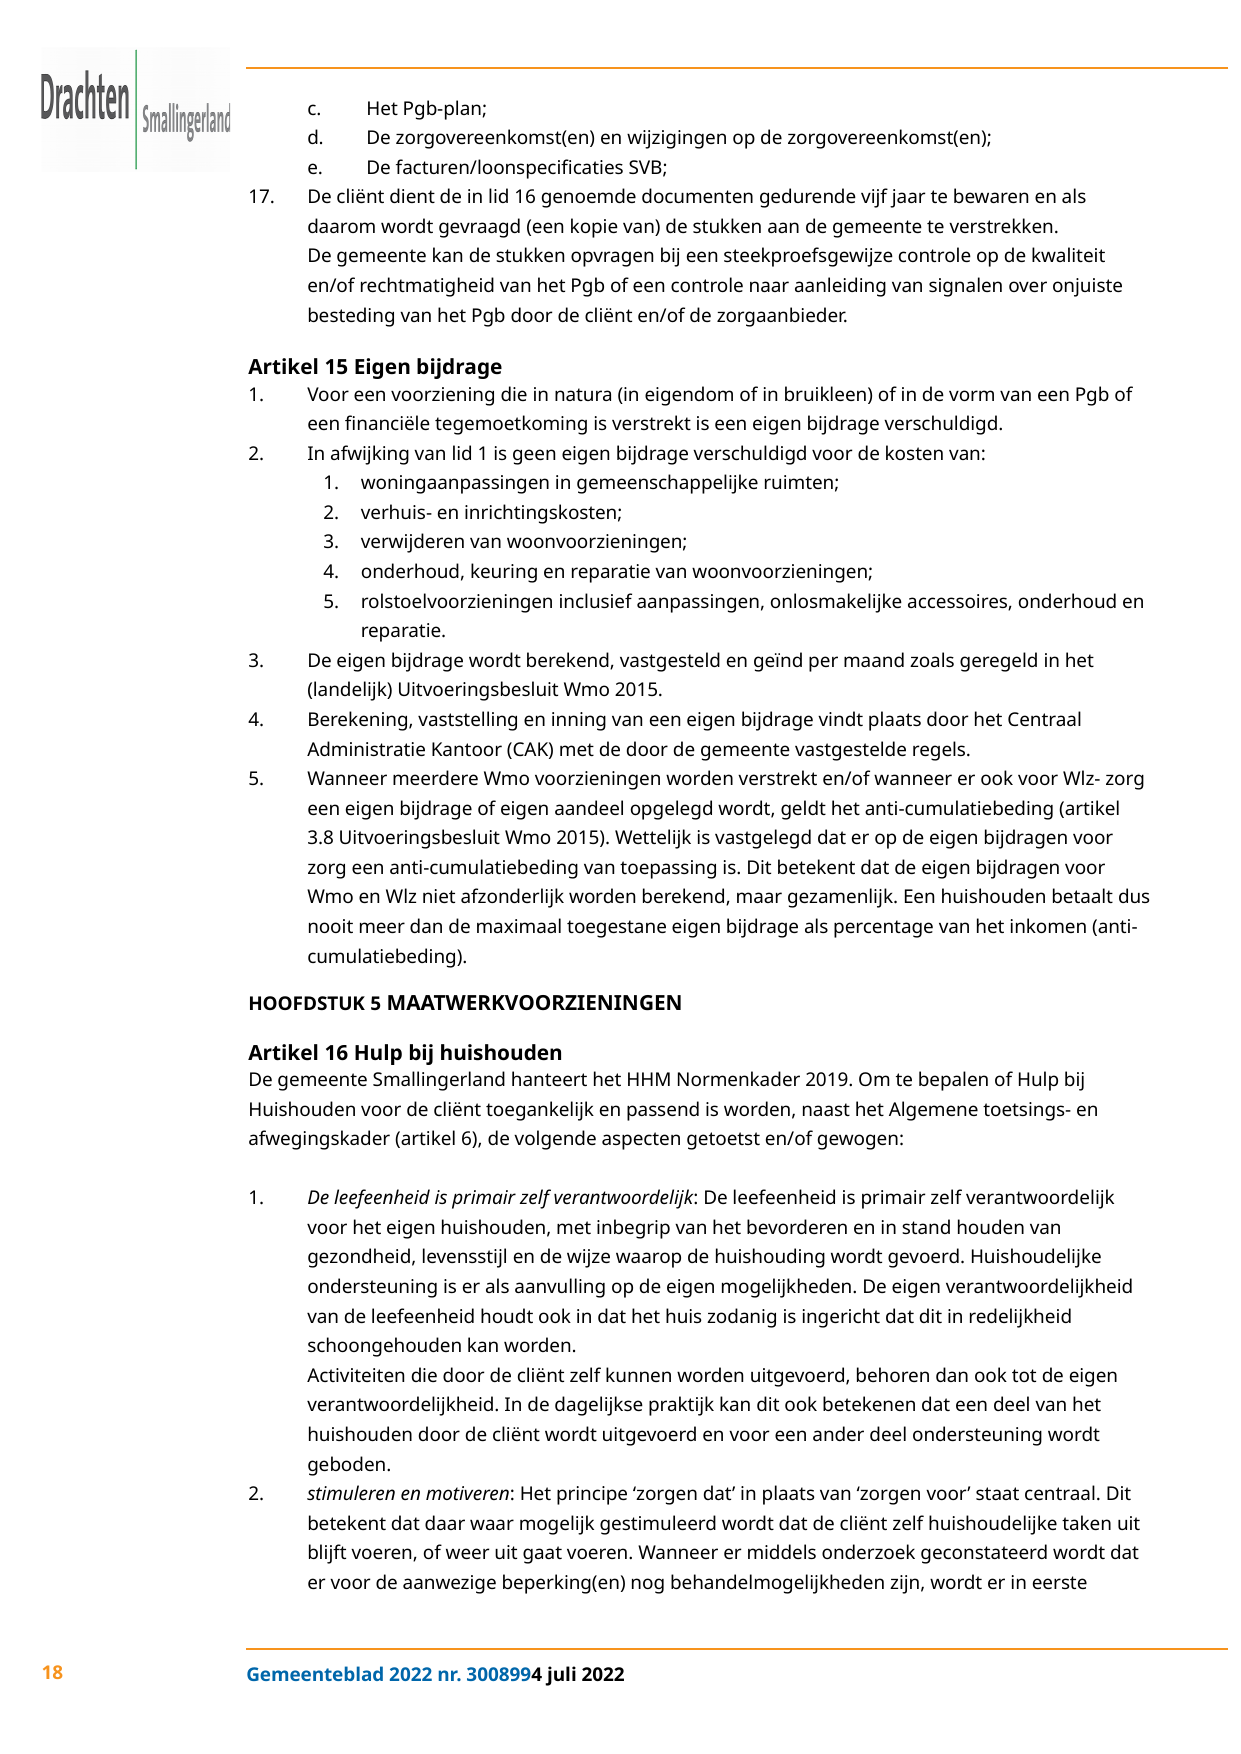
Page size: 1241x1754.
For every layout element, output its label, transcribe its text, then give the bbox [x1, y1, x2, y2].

picture [41, 47, 231, 172]
text Artikel 15 Eigen bijdrage [248, 352, 1152, 381]
list Het Pgb-plan; [307, 95, 1152, 121]
text Artikel 16 Hulp bij huishouden [248, 1038, 1152, 1066]
list Activiteiten die door de cliënt zelf kunnen worden uitgevoerd, behoren dan ook tot de eigen verantwoordelijkheid. In de dagelijkse praktijk kan dit ook betekenen dat een deel van het huishouden door de cliënt wordt uitgevoerd en voor een ander deel ondersteuning wordt geboden. [248, 1362, 1152, 1476]
list De zorgovereenkomst(en) en wijzigingen op de zorgovereenkomst(en); [307, 124, 1152, 150]
text De gemeente Smallingerland hanteert het HHM Normenkader 2019. Om te bepalen of Hulp bij Huishouden voor de cliënt toegankelijk en passend is worden, naast het Algemene toetsings- en afwegingskader (artikel 6), de volgende aspecten getoetst en/of gewogen: [248, 1066, 1152, 1151]
list rolstoelvoorzieningen inclusief aanpassingen, onlosmakelijke accessoires, onderhoud en reparatie. [323, 588, 1152, 643]
list Wanneer meerdere Wmo voorzieningen worden verstrekt en/of wanneer er ook voor Wlz- zorg een eigen bijdrage of eigen aandeel opgelegd wordt, geldt het anti-cumulatiebeding (artikel 3.8 Uitvoeringsbesluit Wmo 2015). Wettelijk is vastgelegd dat er op de eigen bijdragen voor zorg een anti-cumulatiebeding van toepassing is. Dit betekent dat de eigen bijdragen voor Wmo en Wlz niet afzonderlijk worden berekend, maar gezamenlijk. Een huishouden betaalt dus nooit meer dan de maximaal toegestane eigen bijdrage als percentage van het inkomen (anti-cumulatiebeding). [248, 765, 1152, 968]
list Voor een voorziening die in natura (in eigendom of in bruikleen) of in de vorm van een Pgb of een financiële tegemoetkoming is verstrekt is een eigen bijdrage verschuldigd. [248, 381, 1152, 436]
list onderhoud, keuring en reparatie van woonvoorzieningen; [323, 558, 1152, 584]
list De cliënt dient de in lid 16 genoemde documenten gedurende vijf jaar te bewaren en als daarom wordt gevraagd (een kopie van) de stukken aan de gemeente te verstrekken. [248, 183, 1152, 239]
list stimuleren en motiveren: Het principe ‘zorgen dat’ in plaats van ‘zorgen voor’ staat centraal. Dit betekent dat daar waar mogelijk gestimuleerd wordt dat de cliënt zelf huishoudelijke taken uit blijft voeren, of weer uit gaat voeren. Wanneer er middels onderzoek geconstateerd wordt dat er voor de aanwezige beperking(en) nog behandelmogelijkheden zijn, wordt er in eerste [248, 1480, 1152, 1595]
list Berekening, vaststelling en inning van een eigen bijdrage vindt plaats door het Centraal Administratie Kantoor (CAK) met de door de gemeente vastgestelde regels. [248, 706, 1152, 761]
list De eigen bijdrage wordt berekend, vastgesteld en geïnd per maand zoals geregeld in het (landelijk) Uitvoeringsbesluit Wmo 2015. [248, 647, 1152, 702]
list In afwijking van lid 1 is geen eigen bijdrage verschuldigd voor de kosten van: [248, 440, 1152, 466]
list De facturen/loonspecificaties SVB; [307, 154, 1152, 180]
list woningaanpassingen in gemeenschappelijke ruimten; [323, 469, 1152, 495]
list De gemeente kan de stukken opvragen bij een steekproefsgewijze controle op de kwaliteit en/of rechtmatigheid van het Pgb of een controle naar aanleiding van signalen over onjuiste besteding van het Pgb door de cliënt en/of de zorgaanbieder. [248, 243, 1152, 328]
list De leefeenheid is primair zelf verantwoordelijk: De leefeenheid is primair zelf verantwoordelijk voor het eigen huishouden, met inbegrip van het bevorderen en in stand houden van gezondheid, levensstijl en de wijze waarop de huishouding wordt gevoerd. Huishoudelijke ondersteuning is er als aanvulling op de eigen mogelijkheden. De eigen verantwoordelijkheid van de leefeenheid houdt ook in dat het huis zodanig is ingericht dat dit in redelijkheid schoongehouden kan worden. [248, 1184, 1152, 1358]
list verwijderen van woonvoorzieningen; [323, 529, 1152, 554]
list verhuis- en inrichtingskosten; [323, 499, 1152, 525]
text HOOFDSTUK 5 MAATWERKVOORZIENINGEN [248, 988, 1152, 1017]
